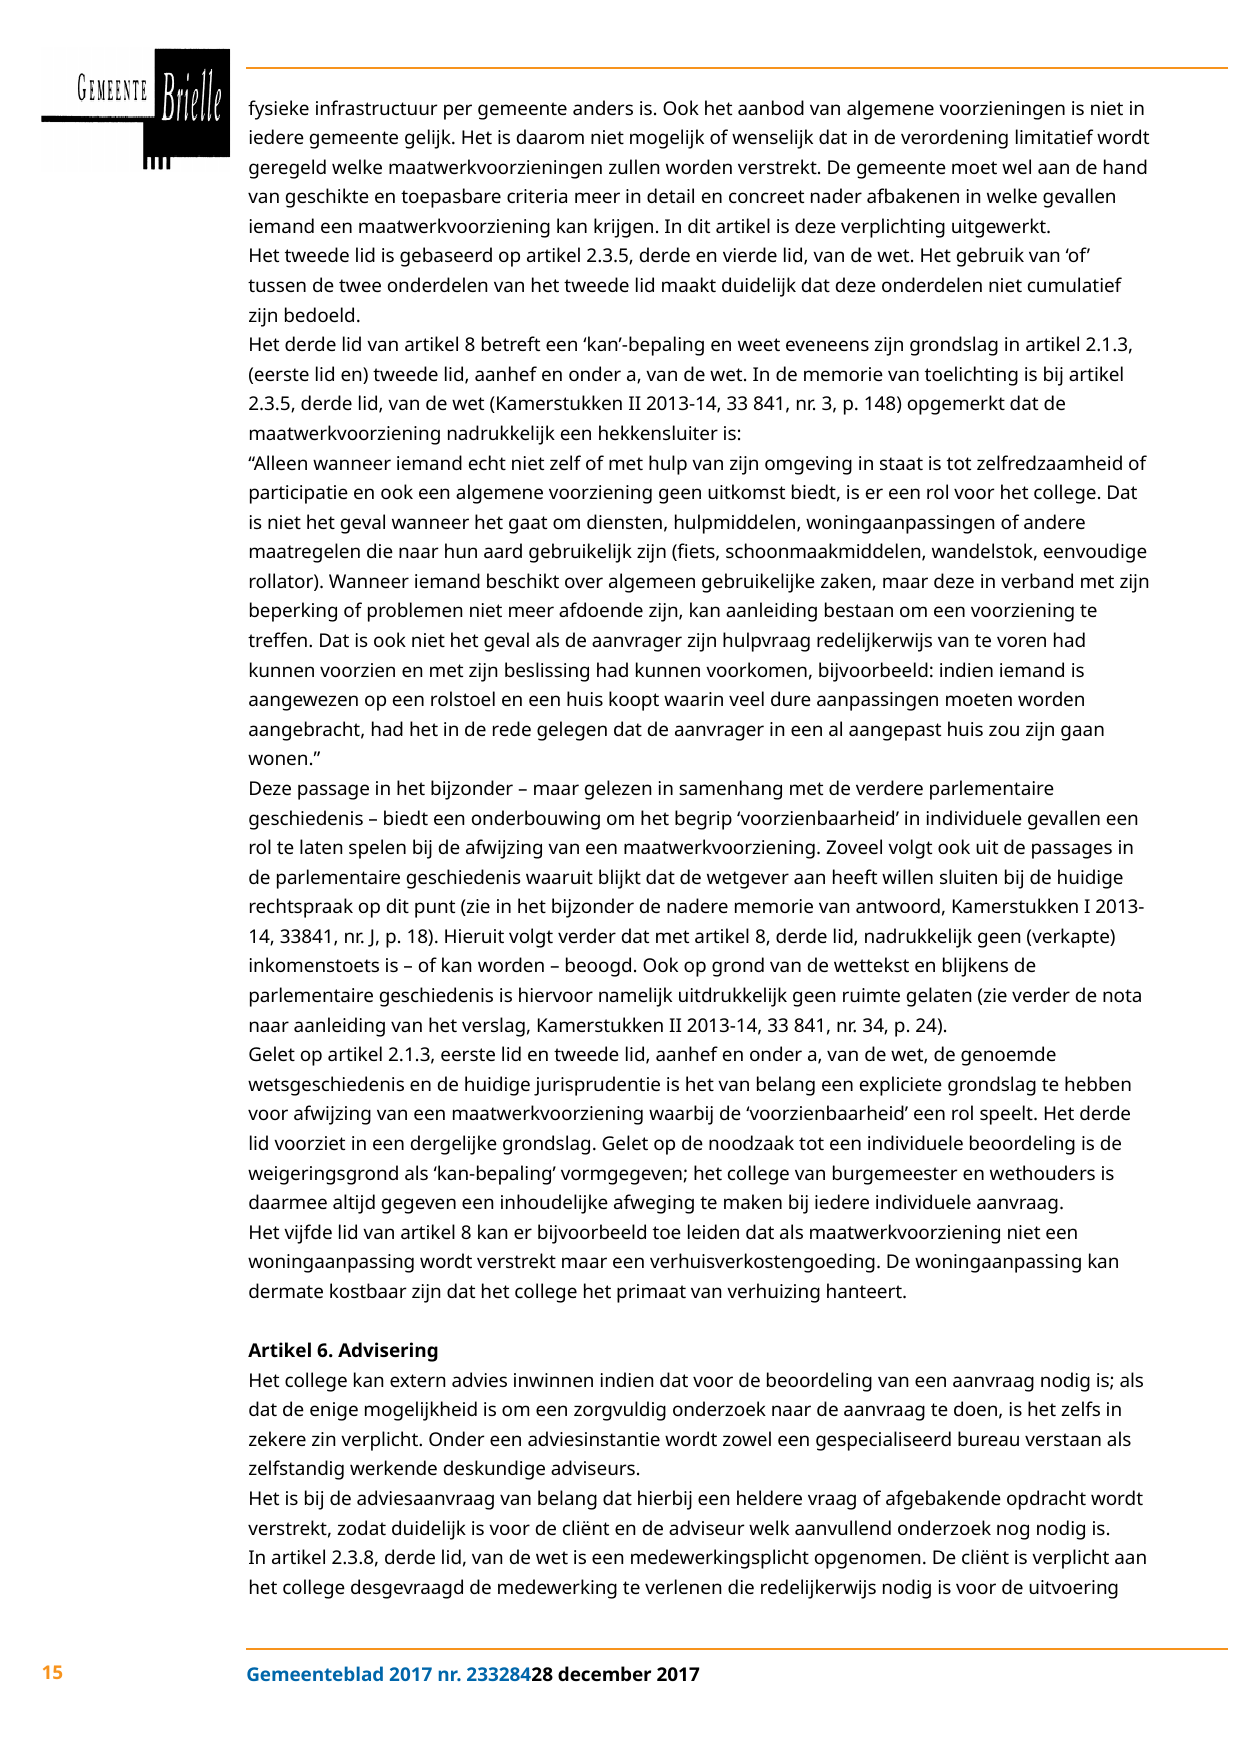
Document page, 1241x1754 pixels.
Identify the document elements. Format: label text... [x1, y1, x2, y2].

text Artikel 6. Advisering [248, 1337, 1152, 1363]
picture [41, 47, 231, 172]
text fysieke infrastructuur per gemeente anders is. Ook het aanbod van algemene voorzieningen is niet in iedere gemeente gelijk. Het is daarom niet mogelijk of wenselijk dat in de verordening limitatief wordt geregeld welke maatwerkvoorzieningen zullen worden verstrekt. De gemeente moet wel aan de hand van geschikte en toepasbare criteria meer in detail en concreet nader afbakenen in welke gevallen iemand een maatwerkvoorziening kan krijgen. In dit artikel is deze verplichting uitgewerkt. [248, 95, 1152, 239]
text Gelet op artikel 2.1.3, eerste lid en tweede lid, aanhef en onder a, van de wet, de genoemde wetsgeschiedenis en de huidige jurisprudentie is het van belang een expliciete grondslag te hebben voor afwijzing van een maatwerkvoorziening waarbij de ‘voorzienbaarheid’ een rol speelt. Het derde lid voorziet in een dergelijke grondslag. Gelet op de noodzaak tot een individuele beoordeling is de weigeringsgrond als ‘kan-bepaling’ vormgegeven; het college van burgemeester en wethouders is daarmee altijd gegeven een inhoudelijke afweging te maken bij iedere individuele aanvraag. [248, 1041, 1152, 1215]
text In artikel 2.3.8, derde lid, van de wet is een medewerkingsplicht opgenomen. De cliёnt is verplicht aan het college desgevraagd de medewerking te verlenen die redelijkerwijs nodig is voor de uitvoering [248, 1544, 1152, 1600]
text Het college kan extern advies inwinnen indien dat voor de beoordeling van een aanvraag nodig is; als dat de enige mogelijkheid is om een zorgvuldig onderzoek naar de aanvraag te doen, is het zelfs in zekere zin verplicht. Onder een adviesinstantie wordt zowel een gespecialiseerd bureau verstaan als zelfstandig werkende deskundige adviseurs. [248, 1367, 1152, 1481]
text Het derde lid van artikel 8 betreft een ‘kan’-bepaling en weet eveneens zijn grondslag in artikel 2.1.3, (eerste lid en) tweede lid, aanhef en onder a, van de wet. In de memorie van toelichting is bij artikel 2.3.5, derde lid, van de wet (Kamerstukken II 2013-14, 33 841, nr. 3, p. 148) opgemerkt dat de maatwerkvoorziening nadrukkelijk een hekkensluiter is: [248, 331, 1152, 446]
text Het tweede lid is gebaseerd op artikel 2.3.5, derde en vierde lid, van de wet. Het gebruik van ‘of’ tussen de twee onderdelen van het tweede lid maakt duidelijk dat deze onderdelen niet cumulatief zijn bedoeld. [248, 243, 1152, 328]
text Het vijfde lid van artikel 8 kan er bijvoorbeeld toe leiden dat als maatwerkvoorziening niet een woningaanpassing wordt verstrekt maar een verhuisverkostengoeding. De woningaanpassing kan dermate kostbaar zijn dat het college het primaat van verhuizing hanteert. [248, 1219, 1152, 1304]
text “Alleen wanneer iemand echt niet zelf of met hulp van zijn omgeving in staat is tot zelfredzaamheid of participatie en ook een algemene voorziening geen uitkomst biedt, is er een rol voor het college. Dat is niet het geval wanneer het gaat om diensten, hulpmiddelen, woningaanpassingen of andere maatregelen die naar hun aard gebruikelijk zijn (fiets, schoonmaakmiddelen, wandelstok, eenvoudige rollator). Wanneer iemand beschikt over algemeen gebruikelijke zaken, maar deze in verband met zijn beperking of problemen niet meer afdoende zijn, kan aanleiding bestaan om een voorziening te treffen. Dat is ook niet het geval als de aanvrager zijn hulpvraag redelijkerwijs van te voren had kunnen voorzien en met zijn beslissing had kunnen voorkomen, bijvoorbeeld: indien iemand is aangewezen op een rolstoel en een huis koopt waarin veel dure aanpassingen moeten worden aangebracht, had het in de rede gelegen dat de aanvrager in een al aangepast huis zou zijn gaan wonen.” [248, 450, 1152, 771]
text Deze passage in het bijzonder – maar gelezen in samenhang met de verdere parlementaire geschiedenis – biedt een onderbouwing om het begrip ‘voorzienbaarheid’ in individuele gevallen een rol te laten spelen bij de afwijzing van een maatwerkvoorziening. Zoveel volgt ook uit de passages in de parlementaire geschiedenis waaruit blijkt dat de wetgever aan heeft willen sluiten bij de huidige rechtspraak op dit punt (zie in het bijzonder de nadere memorie van antwoord, Kamerstukken I 2013-14, 33841, nr. J, p. 18). Hieruit volgt verder dat met artikel 8, derde lid, nadrukkelijk geen (verkapte) inkomenstoets is – of kan worden – beoogd. Ook op grond van de wettekst en blijkens de parlementaire geschiedenis is hiervoor namelijk uitdrukkelijk geen ruimte gelaten (zie verder de nota naar aanleiding van het verslag, Kamerstukken II 2013-14, 33 841, nr. 34, p. 24). [248, 775, 1152, 1038]
text Het is bij de adviesaanvraag van belang dat hierbij een heldere vraag of afgebakende opdracht wordt verstrekt, zodat duidelijk is voor de cliënt en de adviseur welk aanvullend onderzoek nog nodig is. [248, 1485, 1152, 1541]
